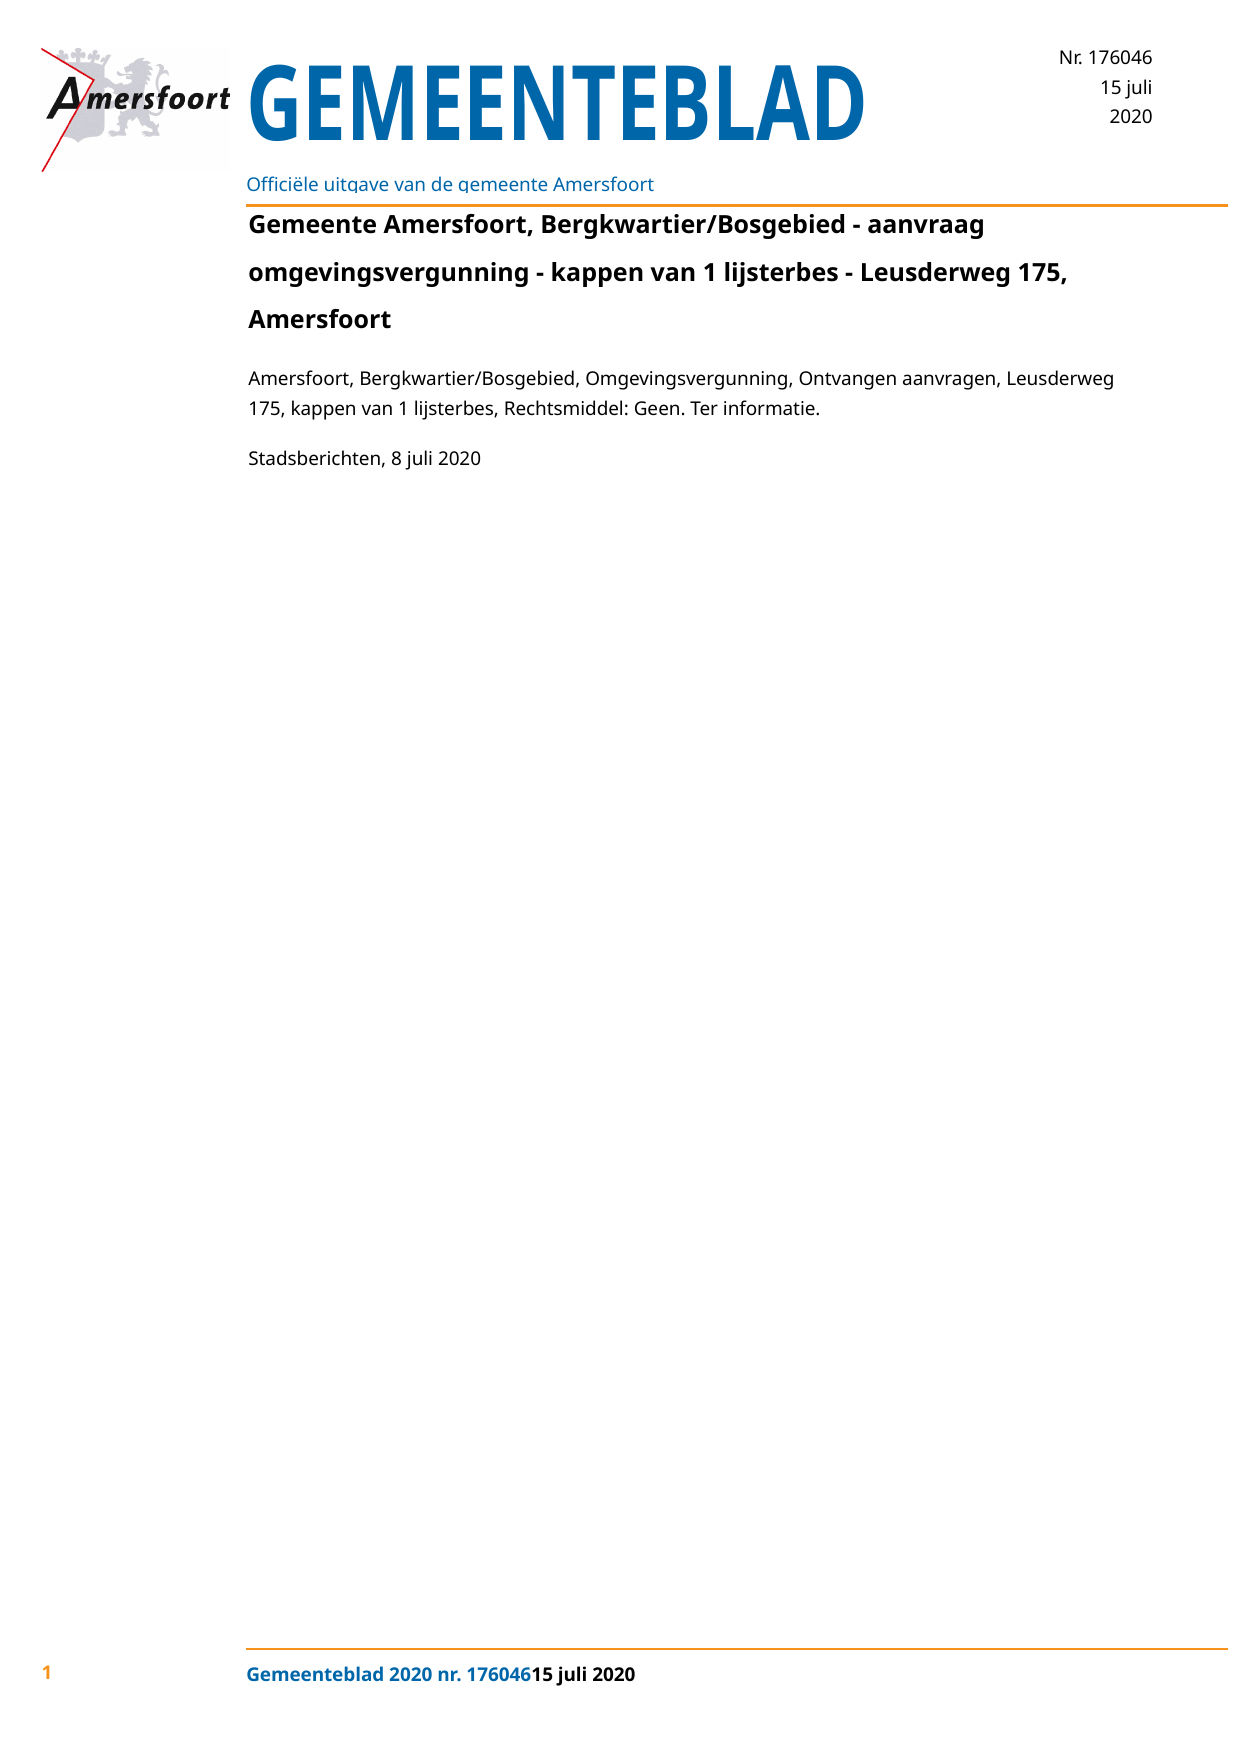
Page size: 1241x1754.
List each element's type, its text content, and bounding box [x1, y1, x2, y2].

text Amersfoort, Bergkwartier/Bosgebied, Omgevingsvergunning, Ontvangen aanvragen, Leusderweg 175, kappen van 1 lijsterbes, Rechtsmiddel: Geen. Ter informatie. [248, 366, 1152, 421]
picture [41, 47, 231, 172]
text Gemeente Amersfoort, Bergkwartier/Bosgebied - aanvraag omgevingsvergunning - kappen van 1 lijsterbes - Leusderweg 175, Amersfoort [248, 207, 1152, 336]
text Stadsberichten, 8 juli 2020 [248, 446, 1152, 471]
